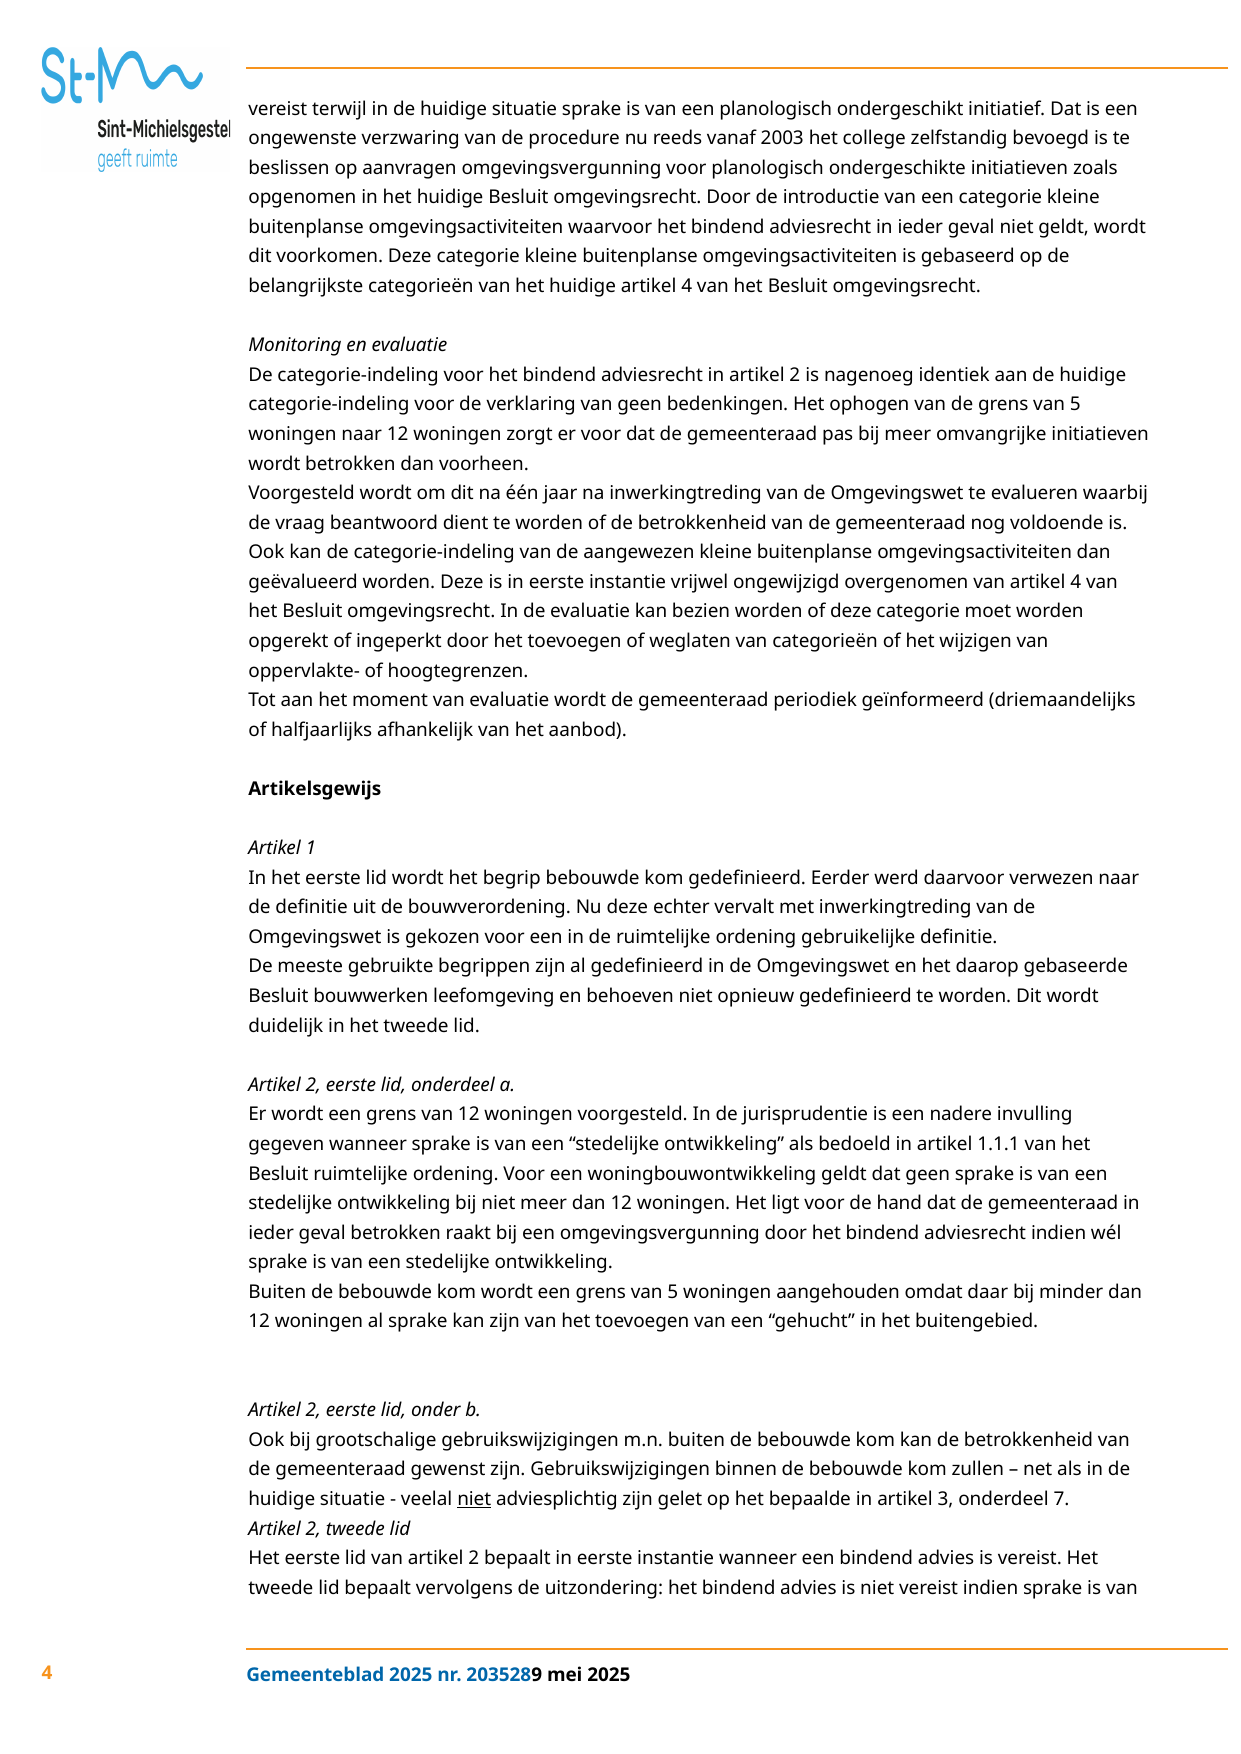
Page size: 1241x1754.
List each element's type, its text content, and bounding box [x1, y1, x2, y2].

text vereist terwijl in de huidige situatie sprake is van een planologisch ondergeschikt initiatief. Dat is een ongewenste verzwaring van de procedure nu reeds vanaf 2003 het college zelfstandig bevoegd is te beslissen op aanvragen omgevingsvergunning voor planologisch ondergeschikte initiatieven zoals opgenomen in het huidige Besluit omgevingsrecht. Door de introductie van een categorie kleine buitenplanse omgevingsactiviteiten waarvoor het bindend adviesrecht in ieder geval niet geldt, wordt dit voorkomen. Deze categorie kleine buitenplanse omgevingsactiviteiten is gebaseerd op de belangrijkste categorieën van het huidige artikel 4 van het Besluit omgevingsrecht. [248, 95, 1152, 298]
text In het eerste lid wordt het begrip bebouwde kom gedefinieerd. Eerder werd daarvoor verwezen naar de definitie uit de bouwverordening. Nu deze echter vervalt met inwerkingtreding van de Omgevingswet is gekozen voor een in de ruimtelijke ordening gebruikelijke definitie. [248, 864, 1152, 949]
text Tot aan het moment van evaluatie wordt de gemeenteraad periodiek geïnformeerd (driemaandelijks of halfjaarlijks afhankelijk van het aanbod). [248, 686, 1152, 742]
text Artikel 2, eerste lid, onder b. [248, 1396, 1152, 1422]
text Er wordt een grens van 12 woningen voorgesteld. In de jurisprudentie is een nadere invulling gegeven wanneer sprake is van een “stedelijke ontwikkeling” als bedoeld in artikel 1.1.1 van het Besluit ruimtelijke ordening. Voor een woningbouwontwikkeling geldt dat geen sprake is van een stedelijke ontwikkeling bij niet meer dan 12 woningen. Het ligt voor de hand dat de gemeenteraad in ieder geval betrokken raakt bij een omgevingsvergunning door het bindend adviesrecht indien wél sprake is van een stedelijke ontwikkeling. [248, 1101, 1152, 1274]
text Ook bij grootschalige gebruikswijzigingen m.n. buiten de bebouwde kom kan de betrokkenheid van de gemeenteraad gewenst zijn. Gebruikswijzigingen binnen de bebouwde kom zullen – net als in de huidige situatie - veelal niet adviesplichtig zijn gelet op het bepaalde in artikel 3, onderdeel 7. [248, 1426, 1152, 1511]
text Voorgesteld wordt om dit na één jaar na inwerkingtreding van de Omgevingswet te evalueren waarbij de vraag beantwoord dient te worden of de betrokkenheid van de gemeenteraad nog voldoende is. [248, 479, 1152, 535]
text Ook kan de categorie-indeling van de aangewezen kleine buitenplanse omgevingsactiviteiten dan geëvalueerd worden. Deze is in eerste instantie vrijwel ongewijzigd overgenomen van artikel 4 van het Besluit omgevingsrecht. In de evaluatie kan bezien worden of deze categorie moet worden opgerekt of ingeperkt door het toevoegen of weglaten van categorieën of het wijzigen van oppervlakte- of hoogtegrenzen. [248, 538, 1152, 683]
text Artikel 1 [248, 834, 1152, 860]
text De meeste gebruikte begrippen zijn al gedefinieerd in de Omgevingswet en het daarop gebaseerde Besluit bouwwerken leefomgeving en behoeven niet opnieuw gedefinieerd te worden. Dit wordt duidelijk in het tweede lid. [248, 953, 1152, 1038]
text Artikelsgewijs [248, 775, 1152, 801]
text Artikel 2, tweede lid [248, 1515, 1152, 1541]
text Monitoring en evaluatie [248, 331, 1152, 357]
text Buiten de bebouwde kom wordt een grens van 5 woningen aangehouden omdat daar bij minder dan 12 woningen al sprake kan zijn van het toevoegen van een “gehucht” in het buitengebied. [248, 1278, 1152, 1333]
text Het eerste lid van artikel 2 bepaalt in eerste instantie wanneer een bindend advies is vereist. Het tweede lid bepaalt vervolgens de uitzondering: het bindend advies is niet vereist indien sprake is van [248, 1544, 1152, 1600]
picture [41, 47, 231, 172]
text De categorie-indeling voor het bindend adviesrecht in artikel 2 is nagenoeg identiek aan de huidige categorie-indeling voor de verklaring van geen bedenkingen. Het ophogen van de grens van 5 woningen naar 12 woningen zorgt er voor dat de gemeenteraad pas bij meer omvangrijke initiatieven wordt betrokken dan voorheen. [248, 361, 1152, 476]
text Artikel 2, eerste lid, onderdeel a. [248, 1071, 1152, 1097]
